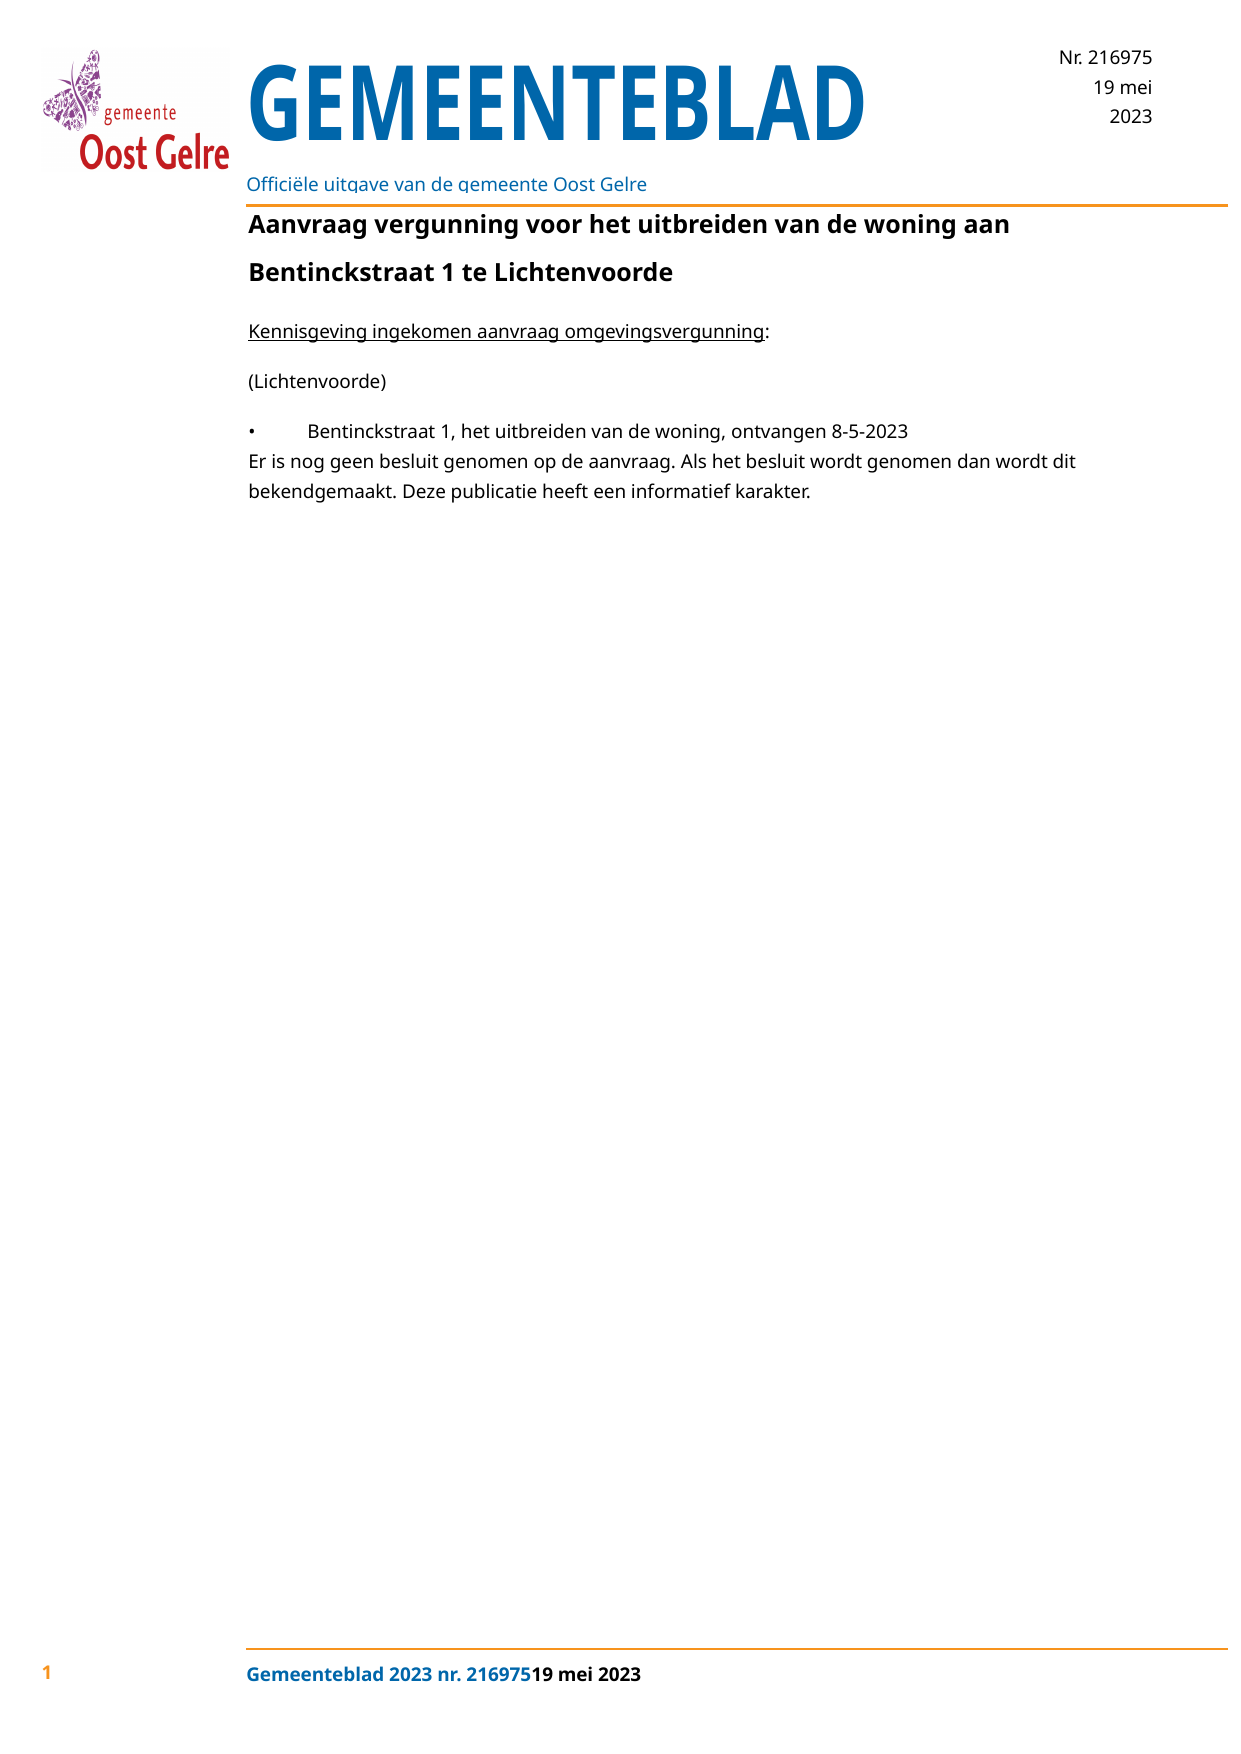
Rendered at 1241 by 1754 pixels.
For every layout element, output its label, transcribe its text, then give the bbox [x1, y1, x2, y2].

text Aanvraag vergunning voor het uitbreiden van de woning aan Bentinckstraat 1 te Lichtenvoorde [248, 207, 1152, 288]
text Er is nog geen besluit genomen op de aanvraag. Als het besluit wordt genomen dan wordt dit bekendgemaakt. Deze publicatie heeft een informatief karakter. [248, 448, 1152, 504]
text (Lichtenvoorde) [248, 368, 1152, 394]
list Bentinckstraat 1, het uitbreiden van de woning, ontvangen 8-5-2023 [248, 419, 1152, 444]
picture [41, 47, 231, 172]
text Kennisgeving ingekomen aanvraag omgevingsvergunning: [248, 318, 1152, 344]
